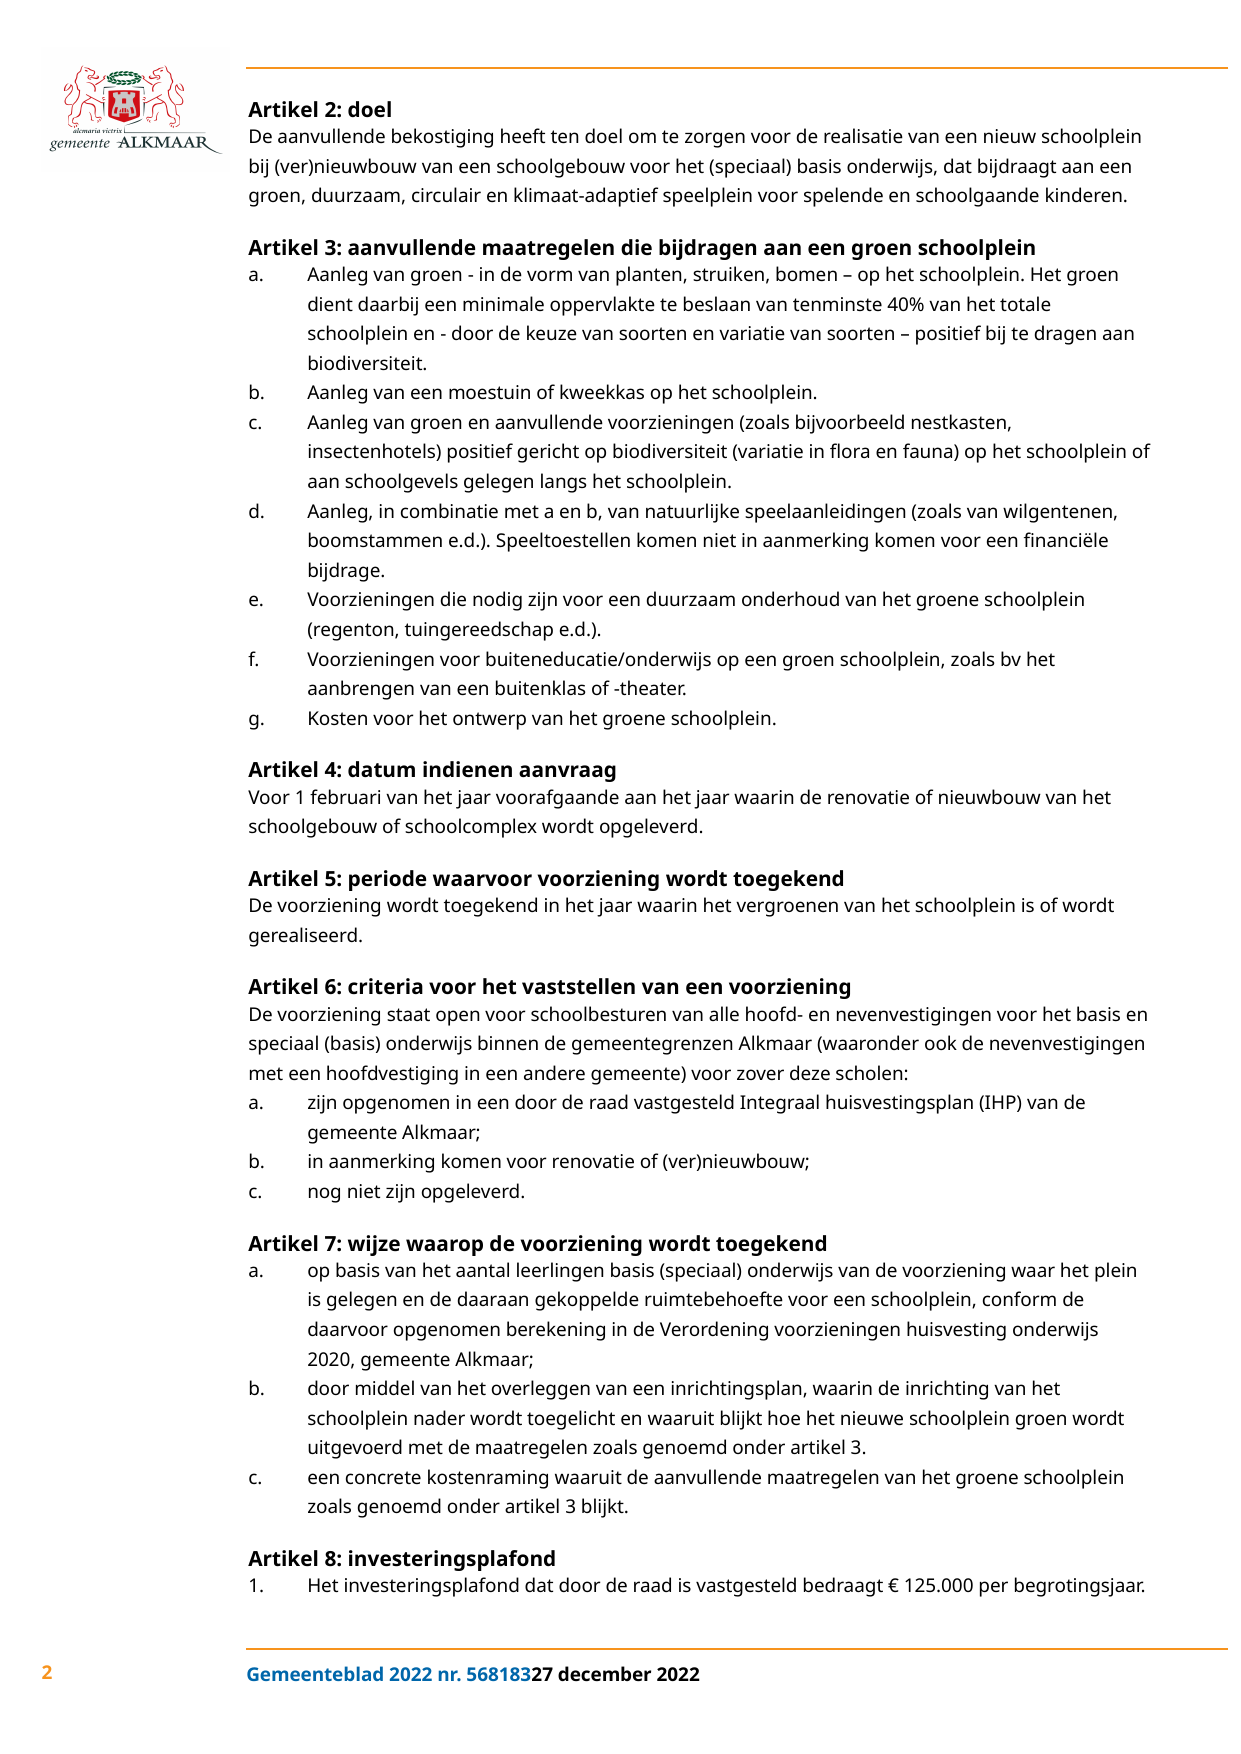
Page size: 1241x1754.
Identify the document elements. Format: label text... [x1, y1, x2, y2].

list Aanleg van een moestuin of kweekkas op het schoolplein. [248, 379, 1152, 405]
text De voorziening staat open voor schoolbesturen van alle hoofd- en nevenvestigingen voor het basis en speciaal (basis) onderwijs binnen de gemeentegrenzen Alkmaar (waaronder ook de nevenvestigingen met een hoofdvestiging in een andere gemeente) voor zover deze scholen: [248, 1001, 1152, 1086]
list zijn opgenomen in een door de raad vastgesteld Integraal huisvestingsplan (IHP) van de gemeente Alkmaar; [248, 1089, 1152, 1145]
list op basis van het aantal leerlingen basis (speciaal) onderwijs van de voorziening waar het plein is gelegen en de daaraan gekoppelde ruimtebehoefte voor een schoolplein, conform de daarvoor opgenomen berekening in de Verordening voorzieningen huisvesting onderwijs 2020, gemeente Alkmaar; [248, 1257, 1152, 1372]
picture [41, 47, 231, 172]
list Aanleg van groen en aanvullende voorzieningen (zoals bijvoorbeeld nestkasten, insectenhotels) positief gericht op biodiversiteit (variatie in flora en fauna) op het schoolplein of aan schoolgevels gelegen langs het schoolplein. [248, 409, 1152, 494]
list nog niet zijn opgeleverd. [248, 1178, 1152, 1204]
text Voor 1 februari van het jaar voorafgaande aan het jaar waarin de renovatie of nieuwbouw van het schoolgebouw of schoolcomplex wordt opgeleverd. [248, 784, 1152, 839]
text Artikel 4: datum indienen aanvraag [248, 755, 1152, 784]
text Artikel 5: periode waarvoor voorziening wordt toegekend [248, 864, 1152, 892]
list in aanmerking komen voor renovatie of (ver)nieuwbouw; [248, 1149, 1152, 1174]
list Voorzieningen voor buiteneducatie/onderwijs op een groen schoolplein, zoals bv het aanbrengen van een buitenklas of -theater. [248, 646, 1152, 701]
list Aanleg, in combinatie met a en b, van natuurlijke speelaanleidingen (zoals van wilgentenen, boomstammen e.d.). Speeltoestellen komen niet in aanmerking komen voor een financiële bijdrage. [248, 498, 1152, 583]
list Aanleg van groen - in de vorm van planten, struiken, bomen – op het schoolplein. Het groen dient daarbij een minimale oppervlakte te beslaan van tenminste 40% van het totale schoolplein en - door de keuze van soorten en variatie van soorten – positief bij te dragen aan biodiversiteit. [248, 261, 1152, 376]
text Artikel 8: investeringsplafond [248, 1544, 1152, 1573]
list Voorzieningen die nodig zijn voor een duurzaam onderhoud van het groene schoolplein (regenton, tuingereedschap e.d.). [248, 587, 1152, 642]
list Kosten voor het ontwerp van het groene schoolplein. [248, 705, 1152, 731]
list door middel van het overleggen van een inrichtingsplan, waarin de inrichting van het schoolplein nader wordt toegelicht en waaruit blijkt hoe het nieuwe schoolplein groen wordt uitgevoerd met de maatregelen zoals genoemd onder artikel 3. [248, 1375, 1152, 1460]
text Artikel 6: criteria voor het vaststellen van een voorziening [248, 972, 1152, 1001]
text Artikel 3: aanvullende maatregelen die bijdragen aan een groen schoolplein [248, 233, 1152, 261]
text Artikel 2: doel [248, 95, 1152, 123]
text De voorziening wordt toegekend in het jaar waarin het vergroenen van het schoolplein is of wordt gerealiseerd. [248, 892, 1152, 948]
list een concrete kostenraming waaruit de aanvullende maatregelen van het groene schoolplein zoals genoemd onder artikel 3 blijkt. [248, 1464, 1152, 1519]
text Artikel 7: wijze waarop de voorziening wordt toegekend [248, 1229, 1152, 1257]
text De aanvullende bekostiging heeft ten doel om te zorgen voor de realisatie van een nieuw schoolplein bij (ver)nieuwbouw van een schoolgebouw voor het (speciaal) basis onderwijs, dat bijdraagt aan een groen, duurzaam, circulair en klimaat-adaptief speelplein voor spelende en schoolgaande kinderen. [248, 123, 1152, 208]
list Het investeringsplafond dat door de raad is vastgesteld bedraagt € 125.000 per begrotingsjaar. [248, 1573, 1152, 1598]
